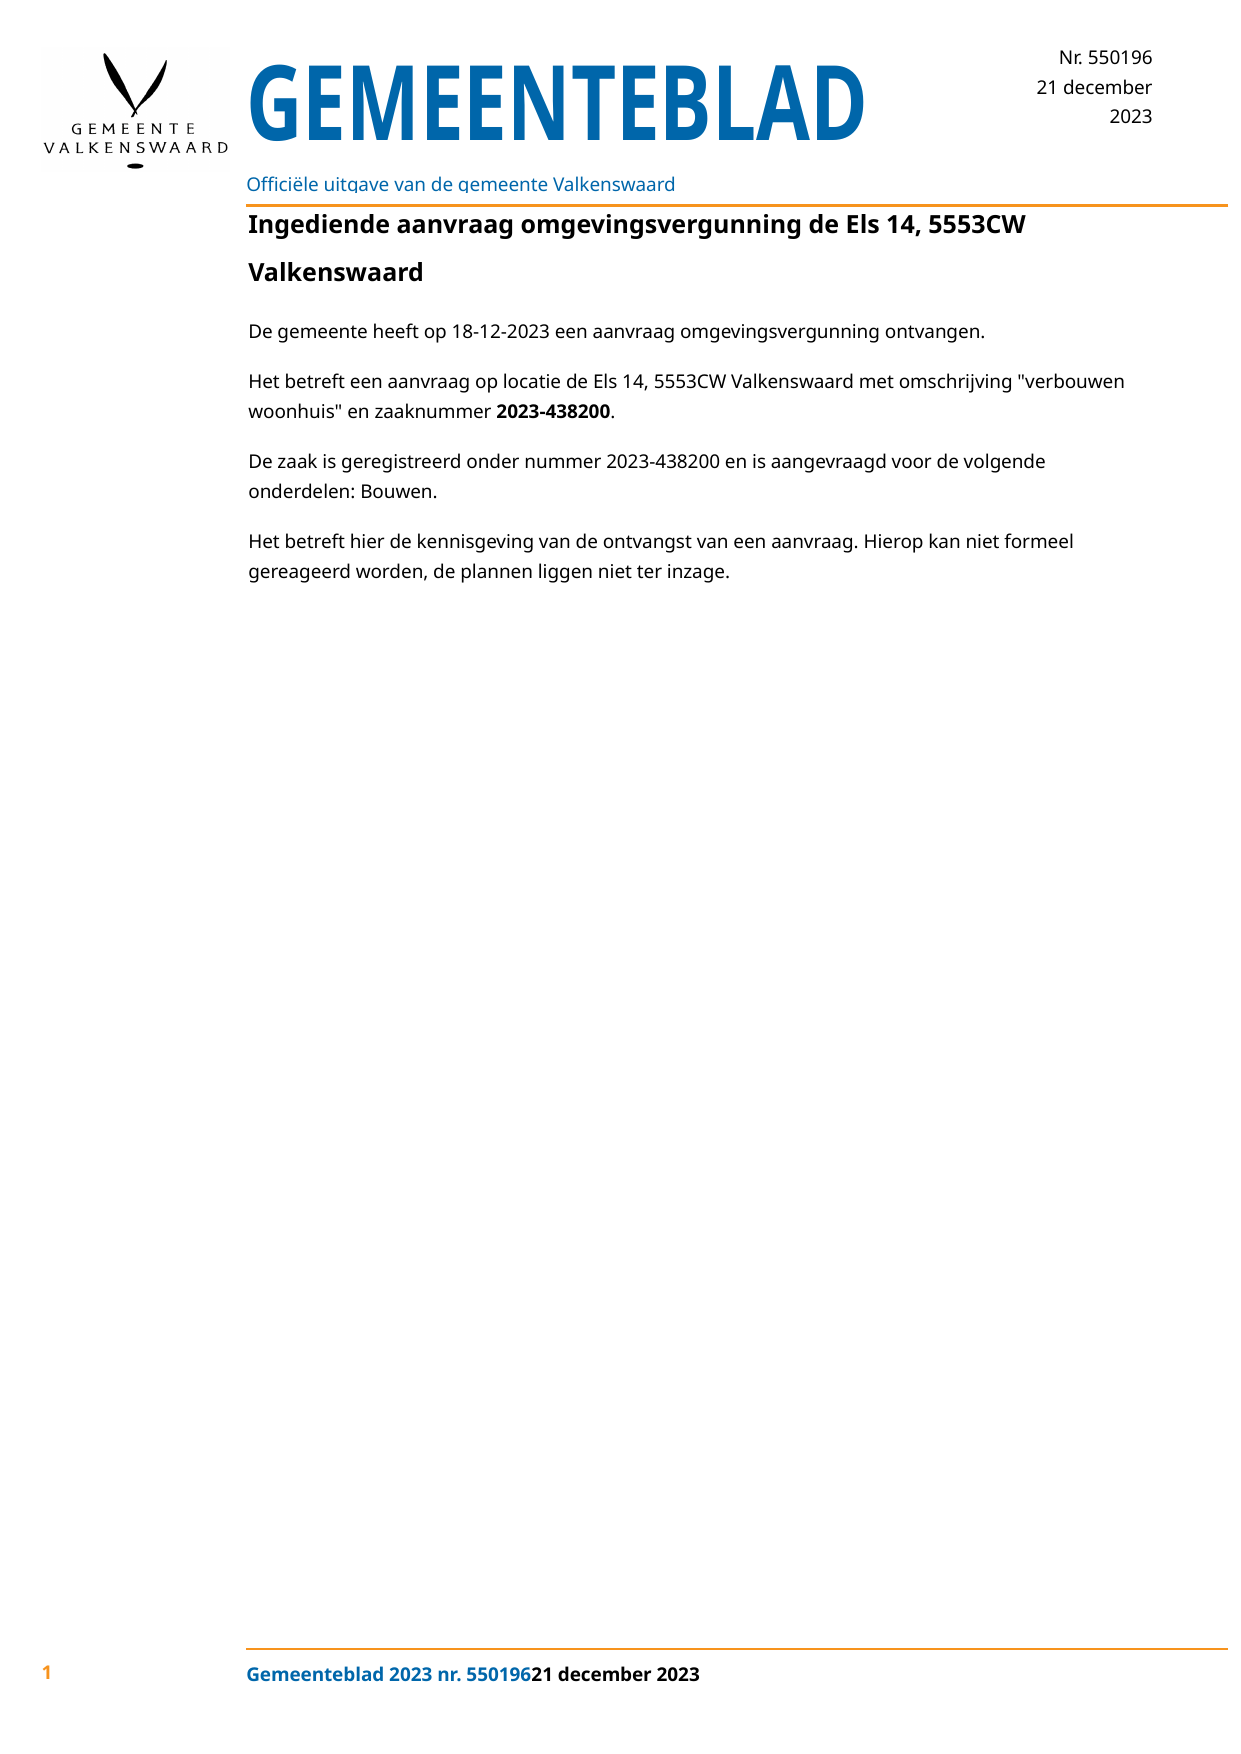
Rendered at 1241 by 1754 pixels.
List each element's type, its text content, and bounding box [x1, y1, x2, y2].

text Het betreft hier de kennisgeving van de ontvangst van een aanvraag. Hierop kan niet formeel gereageerd worden, de plannen liggen niet ter inzage. [248, 528, 1152, 584]
text De zaak is geregistreerd onder nummer 2023-438200 en is aangevraagd voor de volgende onderdelen: Bouwen. [248, 448, 1152, 504]
text Ingediende aanvraag omgevingsvergunning de Els 14, 5553CW Valkenswaard [248, 207, 1152, 288]
picture [41, 47, 231, 172]
text De gemeente heeft op 18-12-2023 een aanvraag omgevingsvergunning ontvangen. [248, 318, 1152, 344]
text Het betreft een aanvraag op locatie de Els 14, 5553CW Valkenswaard met omschrijving "verbouwen woonhuis" en zaaknummer 2023-438200. [248, 368, 1152, 424]
